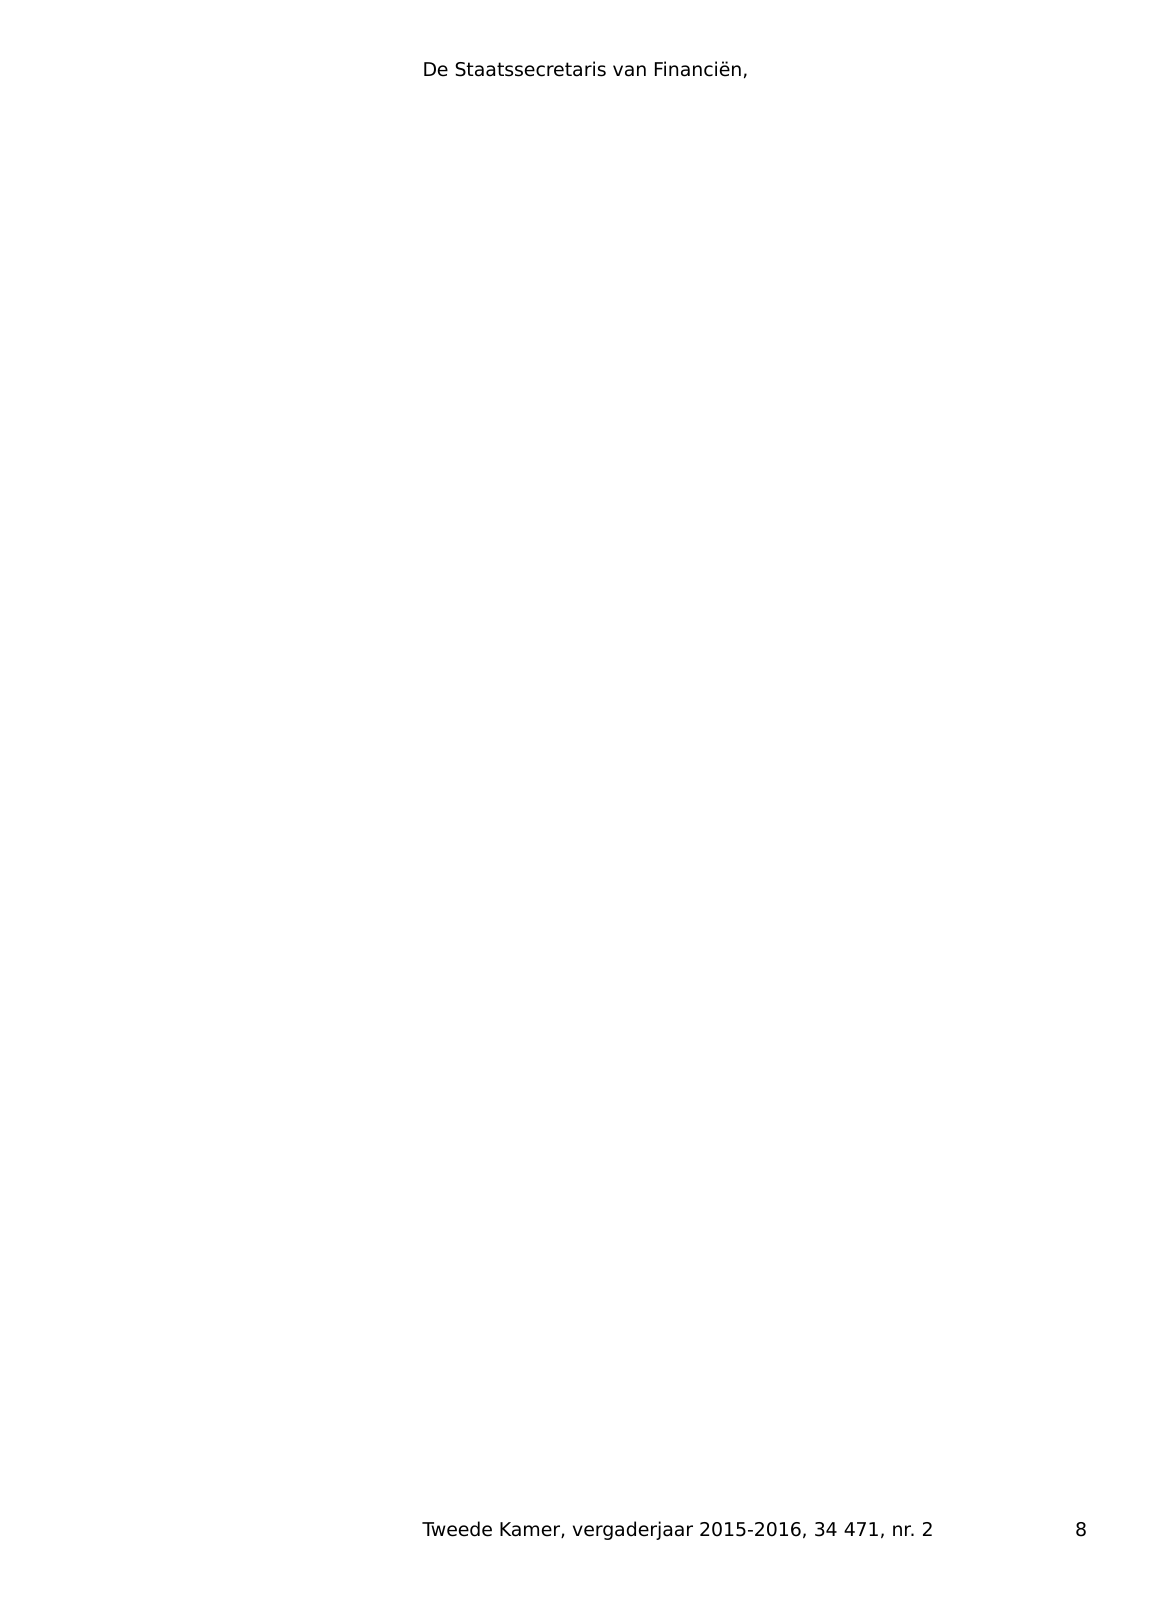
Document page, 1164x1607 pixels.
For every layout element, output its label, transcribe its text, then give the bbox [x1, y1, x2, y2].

text De Staatssecretaris van Financiën, [422, 59, 1087, 81]
